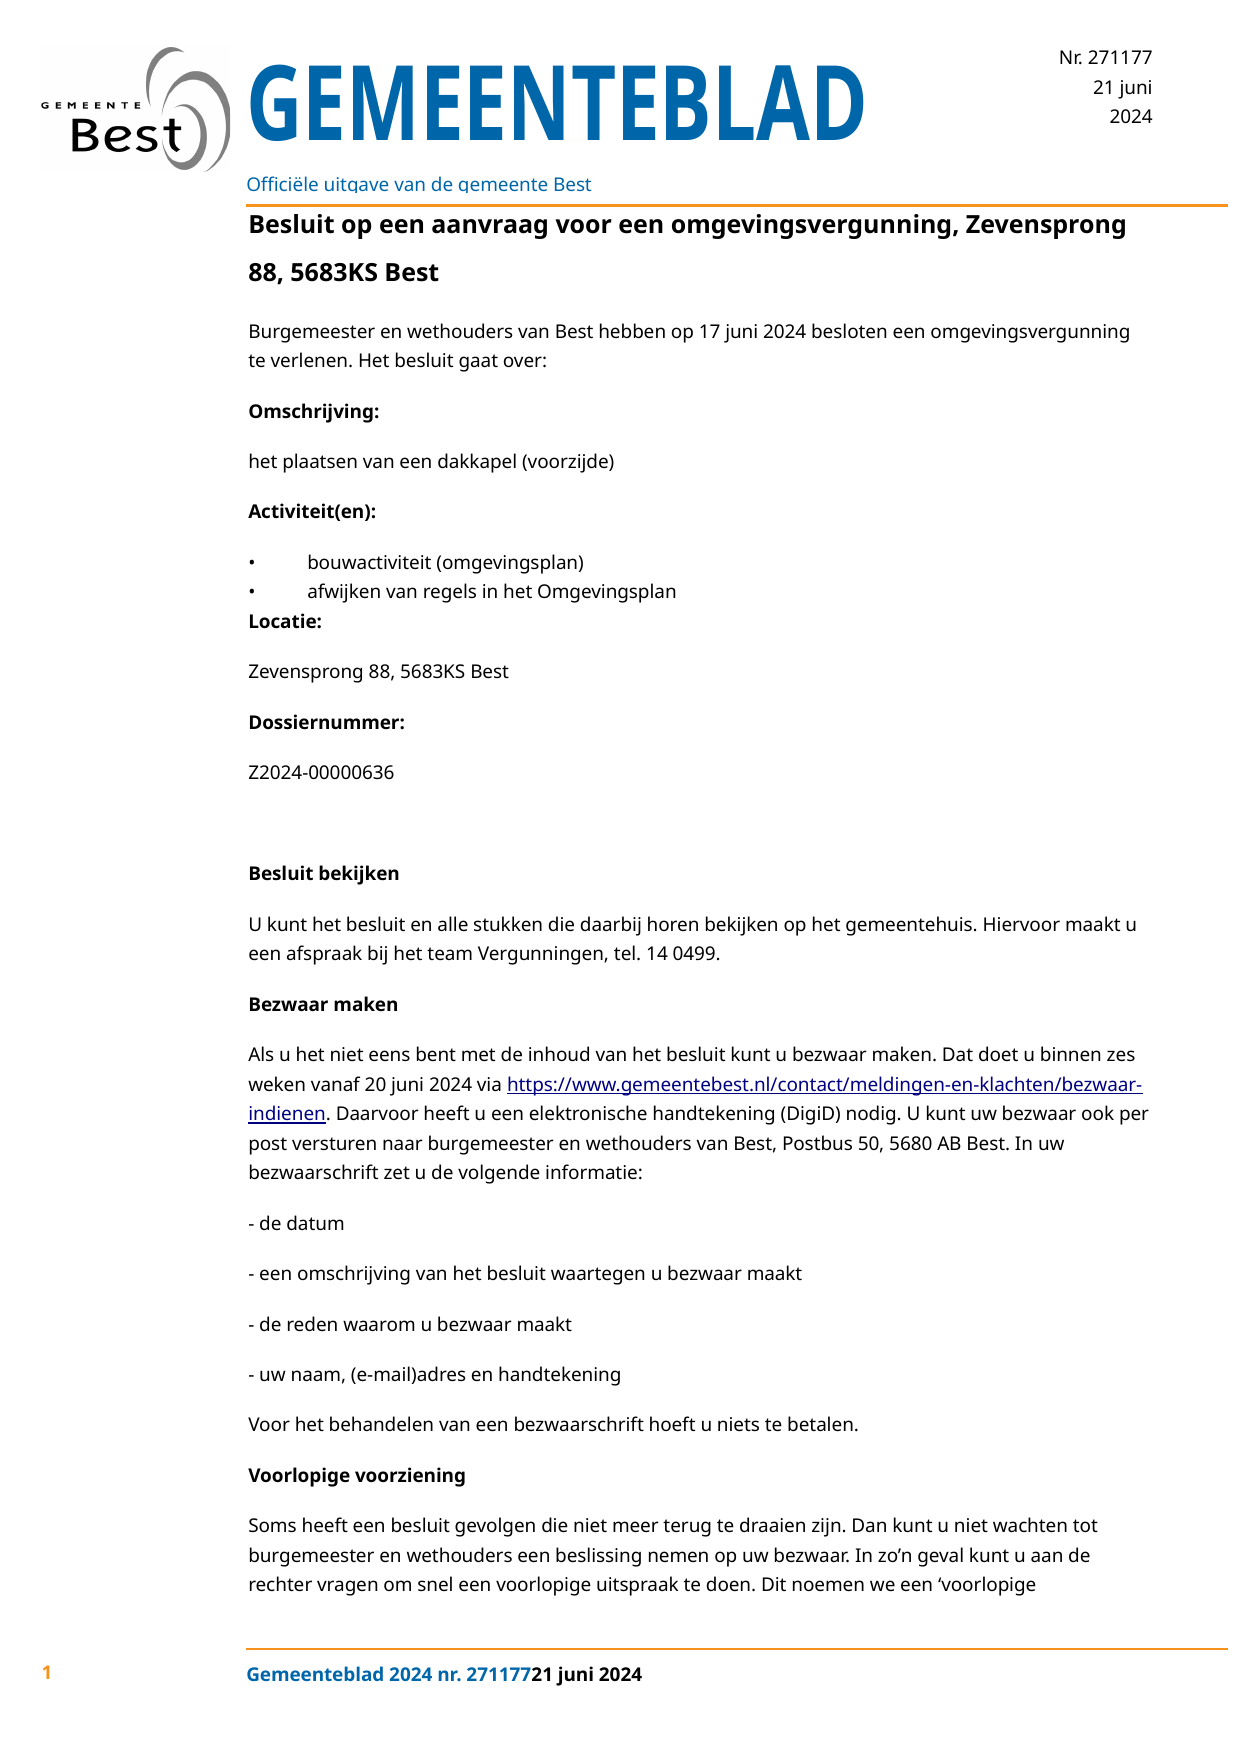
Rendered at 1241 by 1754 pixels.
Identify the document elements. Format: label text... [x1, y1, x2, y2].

text Activiteit(en): [248, 499, 1152, 524]
text Soms heeft een besluit gevolgen die niet meer terug te draaien zijn. Dan kunt u niet wachten tot burgemeester en wethouders een beslissing nemen op uw bezwaar. In zo’n geval kunt u aan de rechter vragen om snel een voorlopige uitspraak te doen. Dit noemen we een ‘voorlopige [248, 1512, 1152, 1597]
text - een omschrijving van het besluit waartegen u bezwaar maakt [248, 1260, 1152, 1286]
text Omschrijving: [248, 398, 1152, 424]
text Burgemeester en wethouders van Best hebben op 17 juni 2024 besloten een omgevingsvergunning te verlenen. Het besluit gaat over: [248, 318, 1152, 373]
text Locatie: [248, 608, 1152, 634]
text Zevensprong 88, 5683KS Best [248, 659, 1152, 684]
list bouwactiviteit (omgevingsplan) [248, 549, 1152, 575]
text Als u het niet eens bent met de inhoud van het besluit kunt u bezwaar maken. Dat doet u binnen zes weken vanaf 20 juni 2024 via https://www.gemeentebest.nl/contact/meldingen-en-klachten/bezwaar-indienen. Daarvoor heeft u een elektronische handtekening (DigiD) nodig. U kunt uw bezwaar ook per post versturen naar burgemeester en wethouders van Best, Postbus 50, 5680 AB Best. In uw bezwaarschrift zet u de volgende informatie: [248, 1041, 1152, 1185]
text het plaatsen van een dakkapel (voorzijde) [248, 448, 1152, 474]
picture [41, 47, 231, 172]
text - uw naam, (e-mail)adres en handtekening [248, 1361, 1152, 1387]
text Voor het behandelen van een bezwaarschrift hoeft u niets te betalen. [248, 1412, 1152, 1437]
text - de datum [248, 1210, 1152, 1236]
text - de reden waarom u bezwaar maakt [248, 1311, 1152, 1337]
text Besluit op een aanvraag voor een omgevingsvergunning, Zevensprong 88, 5683KS Best [248, 207, 1152, 288]
text Voorlopige voorziening [248, 1462, 1152, 1488]
text Dossiernummer: [248, 709, 1152, 735]
text Z2024-00000636 [248, 759, 1152, 785]
text U kunt het besluit en alle stukken die daarbij horen bekijken op het gemeentehuis. Hiervoor maakt u een afspraak bij het team Vergunningen, tel. 14 0499. [248, 911, 1152, 966]
text Bezwaar maken [248, 991, 1152, 1017]
list afwijken van regels in het Omgevingsplan [248, 579, 1152, 604]
text Besluit bekijken [248, 860, 1152, 886]
